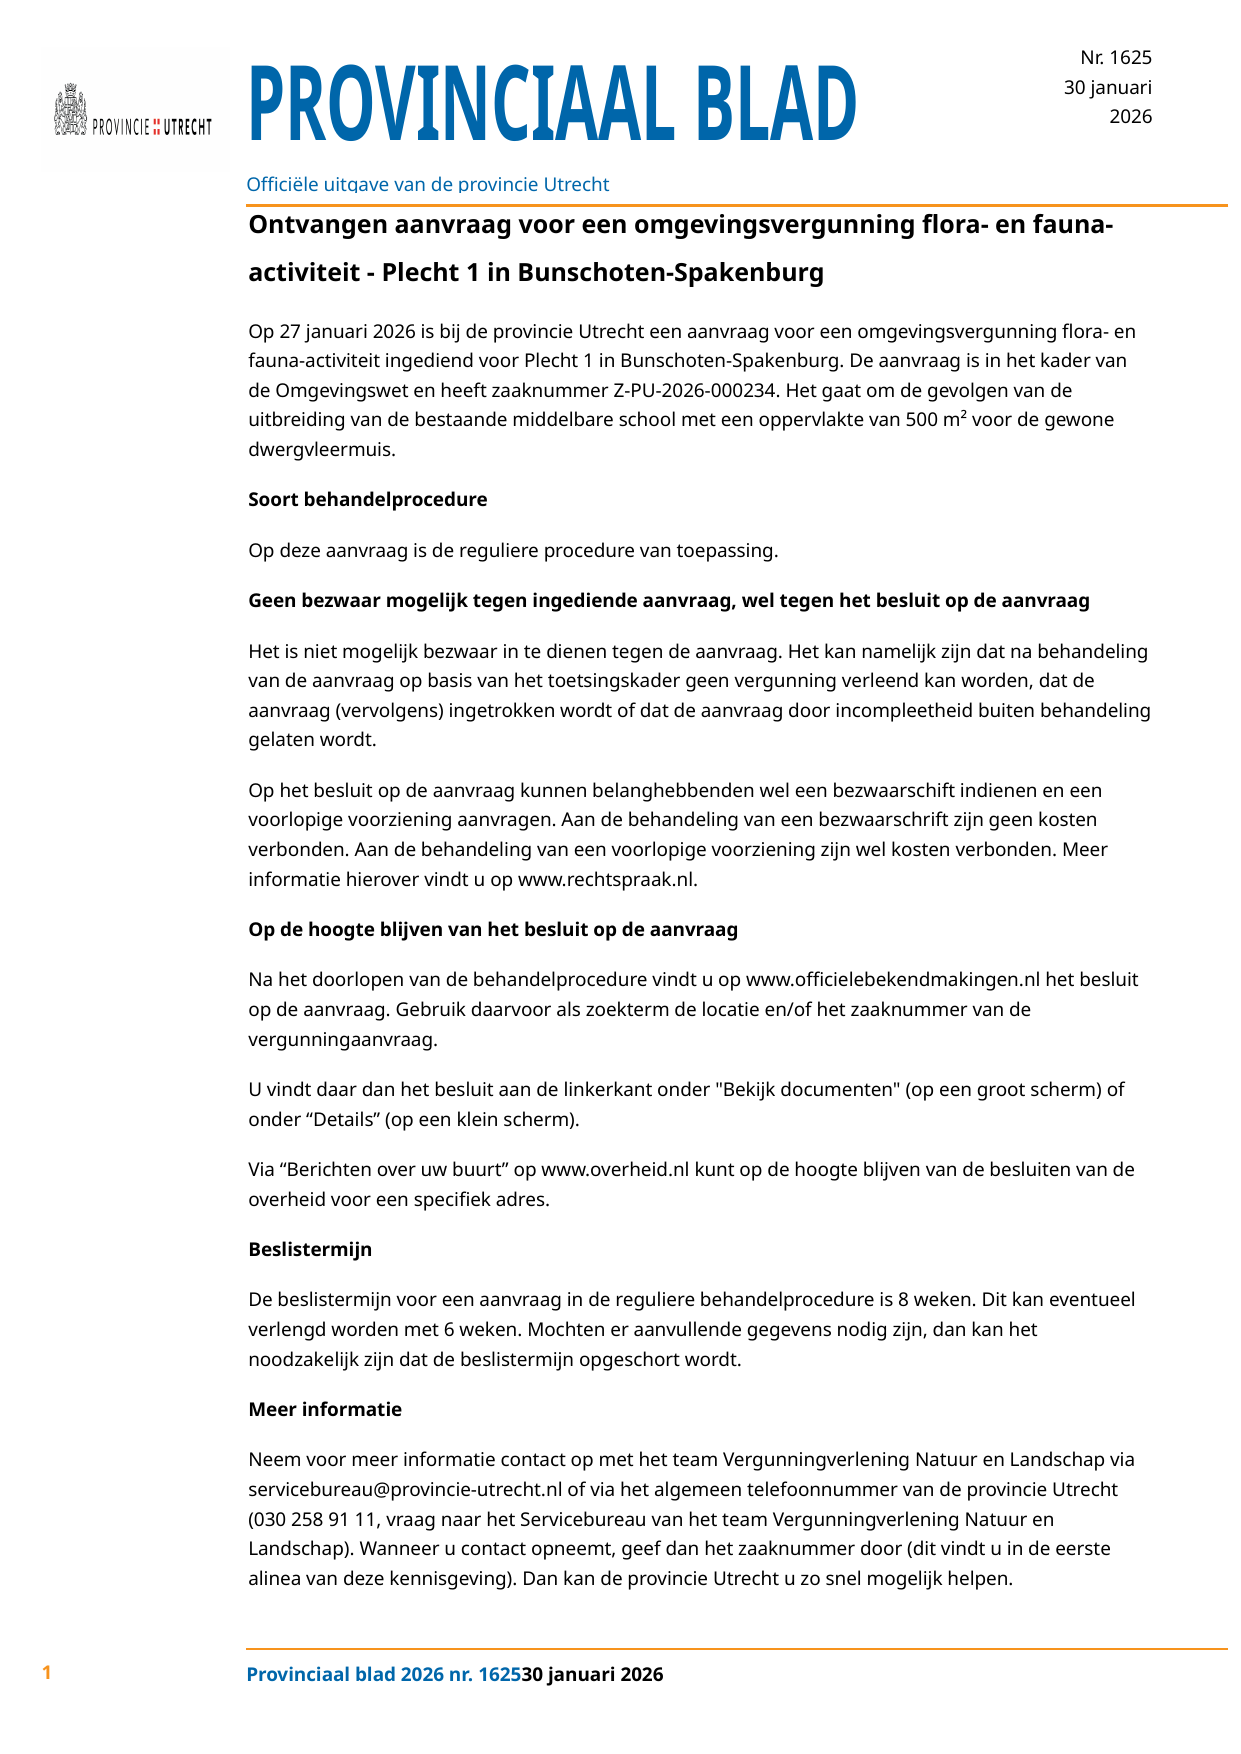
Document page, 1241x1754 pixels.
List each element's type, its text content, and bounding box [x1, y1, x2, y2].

text Op de hoogte blijven van het besluit op de aanvraag [248, 916, 1152, 942]
text U vindt daar dan het besluit aan de linkerkant onder "Bekijk documenten" (op een groot scherm) of onder “Details” (op een klein scherm). [248, 1076, 1152, 1132]
text Op 27 januari 2026 is bij de provincie Utrecht een aanvraag voor een omgevingsvergunning flora- en fauna-activiteit ingediend voor Plecht 1 in Bunschoten-Spakenburg. De aanvraag is in het kader van de Omgevingswet en heeft zaaknummer Z-PU-2026-000234. Het gaat om de gevolgen van de uitbreiding van de bestaande middelbare school met een oppervlakte van 500 m² voor de gewone dwergvleermuis. [248, 318, 1152, 462]
text Via “Berichten over uw buurt” op www.overheid.nl kunt op de hoogte blijven van de besluiten van de overheid voor een specifiek adres. [248, 1156, 1152, 1212]
text Na het doorlopen van de behandelprocedure vindt u op www.officielebekendmakingen.nl het besluit op de aanvraag. Gebruik daarvoor als zoekterm de locatie en/of het zaaknummer van de vergunningaanvraag. [248, 967, 1152, 1052]
picture [41, 47, 231, 172]
text Soort behandelprocedure [248, 487, 1152, 512]
text Meer informatie [248, 1396, 1152, 1422]
text Op deze aanvraag is de reguliere procedure van toepassing. [248, 537, 1152, 563]
text Het is niet mogelijk bezwaar in te dienen tegen de aanvraag. Het kan namelijk zijn dat na behandeling van de aanvraag op basis van het toetsingskader geen vergunning verleend kan worden, dat de aanvraag (vervolgens) ingetrokken wordt of dat de aanvraag door incompleetheid buiten behandeling gelaten wordt. [248, 638, 1152, 752]
text Ontvangen aanvraag voor een omgevingsvergunning flora- en fauna-activiteit - Plecht 1 in Bunschoten-Spakenburg [248, 207, 1152, 288]
text Geen bezwaar mogelijk tegen ingediende aanvraag, wel tegen het besluit op de aanvraag [248, 587, 1152, 613]
text Neem voor meer informatie contact op met het team Vergunningverlening Natuur en Landschap via servicebureau@provincie-utrecht.nl of via het algemeen telefoonnummer van de provincie Utrecht (030 258 91 11, vraag naar het Servicebureau van het team Vergunningverlening Natuur en Landschap). Wanneer u contact opneemt, geef dan het zaaknummer door (dit vindt u in de eerste alinea van deze kennisgeving). Dan kan de provincie Utrecht u zo snel mogelijk helpen. [248, 1447, 1152, 1591]
text De beslistermijn voor een aanvraag in de reguliere behandelprocedure is 8 weken. Dit kan eventueel verlengd worden met 6 weken. Mochten er aanvullende gegevens nodig zijn, dan kan het noodzakelijk zijn dat de beslistermijn opgeschort wordt. [248, 1287, 1152, 1372]
text Op het besluit op de aanvraag kunnen belanghebbenden wel een bezwaarschift indienen en een voorlopige voorziening aanvragen. Aan de behandeling van een bezwaarschrift zijn geen kosten verbonden. Aan de behandeling van een voorlopige voorziening zijn wel kosten verbonden. Meer informatie hierover vindt u op www.rechtspraak.nl. [248, 777, 1152, 892]
text Beslistermijn [248, 1236, 1152, 1262]
